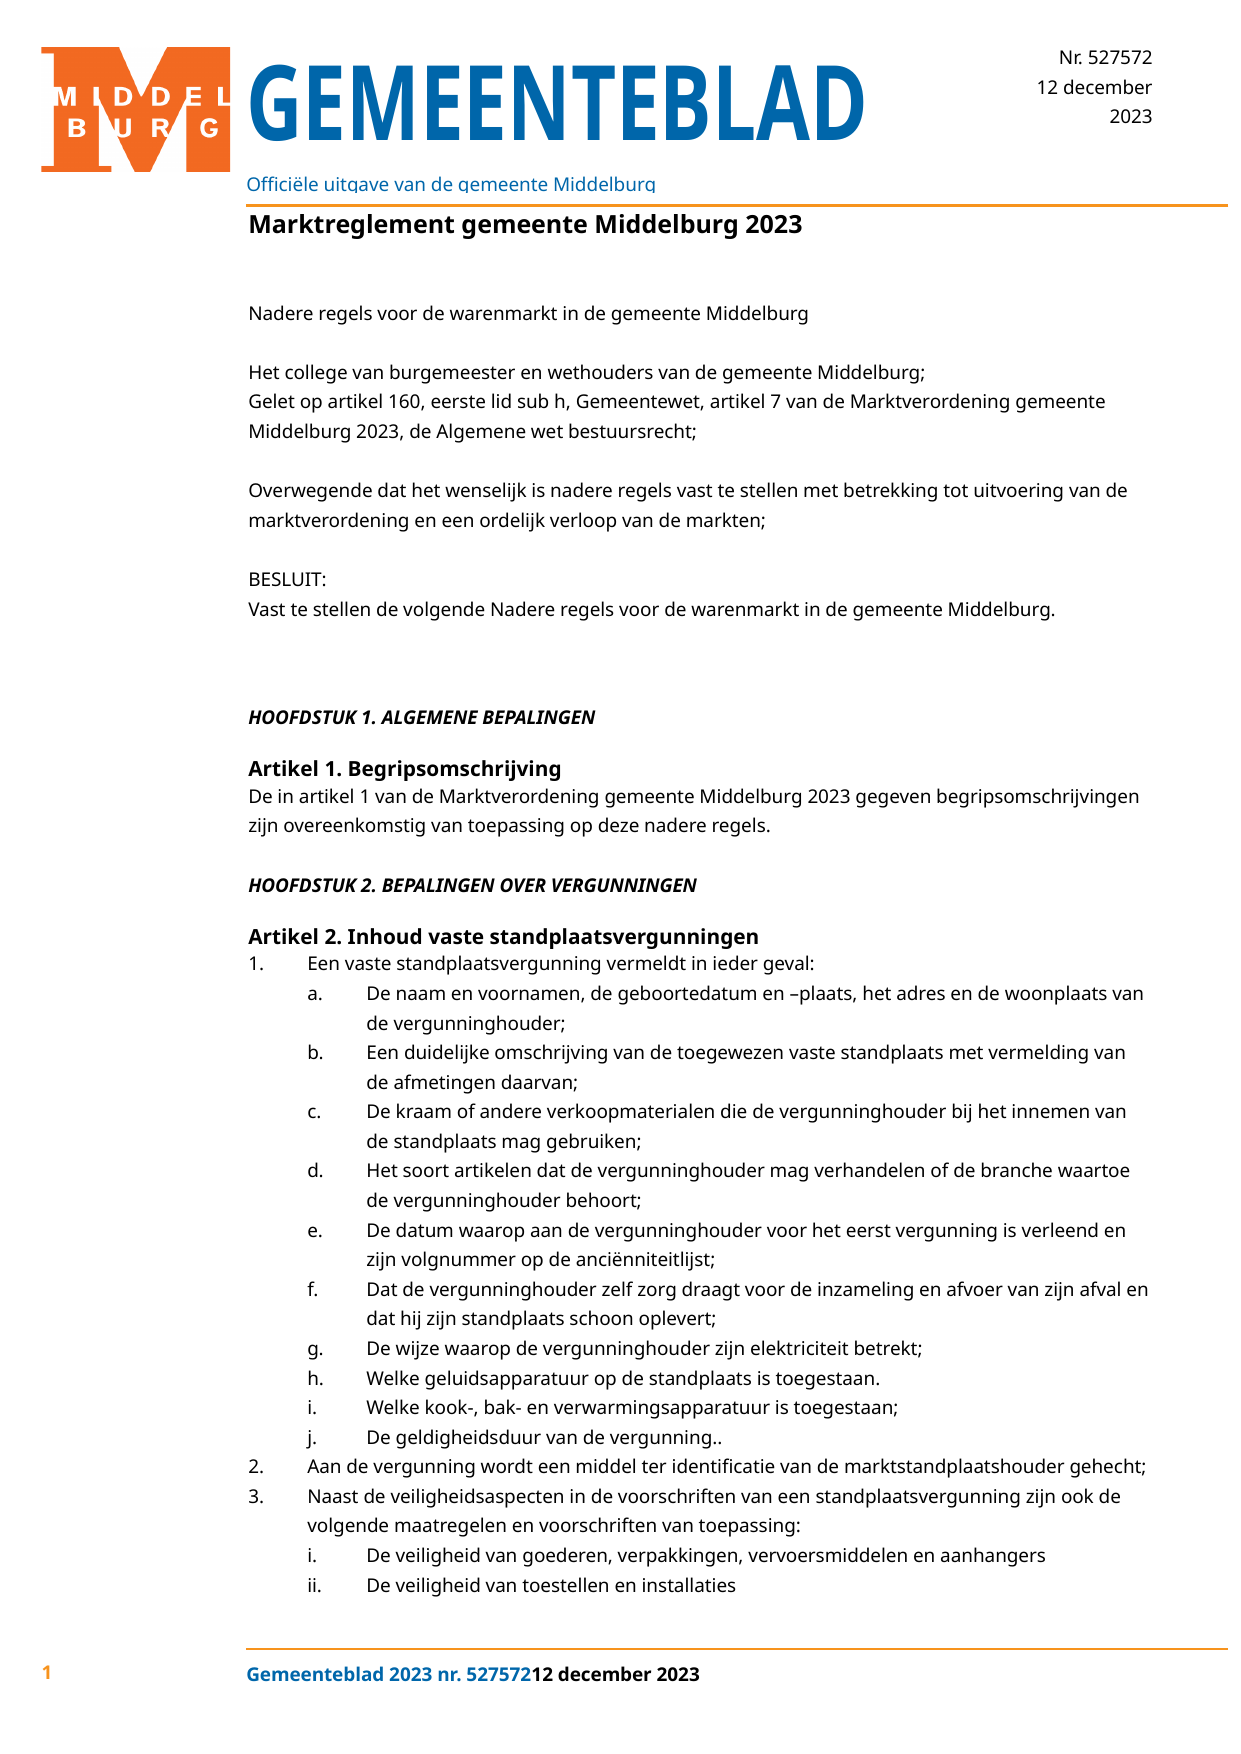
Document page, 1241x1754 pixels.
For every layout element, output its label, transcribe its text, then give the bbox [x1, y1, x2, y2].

text De in artikel 1 van de Marktverordening gemeente Middelburg 2023 gegeven begripsomschrijvingen zijn overeenkomstig van toepassing op deze nadere regels. [248, 783, 1152, 838]
list Welke kook-, bak- en verwarmingsapparatuur is toegestaan; [307, 1394, 1152, 1420]
text BESLUIT: [248, 566, 1152, 592]
list De datum waarop aan de vergunninghouder voor het eerst vergunning is verleend en zijn volgnummer op de anciënniteitlijst; [307, 1217, 1152, 1272]
list Een vaste standplaatsvergunning vermeldt in ieder geval: [248, 951, 1152, 976]
text Overwegende dat het wenselijk is nadere regels vast te stellen met betrekking tot uitvoering van de marktverordening en een ordelijk verloop van de markten; [248, 477, 1152, 533]
text Marktreglement gemeente Middelburg 2023 [248, 207, 1152, 241]
text Gelet op artikel 160, eerste lid sub h, Gemeentewet, artikel 7 van de Marktverordening gemeente Middelburg 2023, de Algemene wet bestuursrecht; [248, 389, 1152, 444]
text Vast te stellen de volgende Nadere regels voor de warenmarkt in de gemeente Middelburg. [248, 596, 1152, 621]
list De naam en voornamen, de geboortedatum en –plaats, het adres en de woonplaats van de vergunninghouder; [307, 980, 1152, 1036]
list De kraam of andere verkoopmaterialen die de vergunninghouder bij het innemen van de standplaats mag gebruiken; [307, 1098, 1152, 1154]
text HOOFDSTUK 1. ALGEMENE BEPALINGEN [248, 704, 1152, 730]
text HOOFDSTUK 2. BEPALINGEN OVER VERGUNNINGEN [248, 872, 1152, 897]
list Naast de veiligheidsaspecten in de voorschriften van een standplaatsvergunning zijn ook de volgende maatregelen en voorschriften van toepassing: [248, 1483, 1152, 1538]
list Het soort artikelen dat de vergunninghouder mag verhandelen of de branche waartoe de vergunninghouder behoort; [307, 1158, 1152, 1213]
list De veiligheid van toestellen en installaties [307, 1572, 1152, 1598]
list Een duidelijke omschrijving van de toegewezen vaste standplaats met vermelding van de afmetingen daarvan; [307, 1039, 1152, 1095]
list Welke geluidsapparatuur op de standplaats is toegestaan. [307, 1365, 1152, 1391]
list Aan de vergunning wordt een middel ter identificatie van de marktstandplaatshouder gehecht; [248, 1453, 1152, 1479]
list De veiligheid van goederen, verpakkingen, vervoersmiddelen en aanhangers [307, 1542, 1152, 1568]
list Dat de vergunninghouder zelf zorg draagt voor de inzameling en afvoer van zijn afval en dat hij zijn standplaats schoon oplevert; [307, 1276, 1152, 1331]
picture [41, 47, 231, 172]
text Artikel 1. Begripsomschrijving [248, 754, 1152, 783]
list De wijze waarop de vergunninghouder zijn elektriciteit betrekt; [307, 1335, 1152, 1361]
list De geldigheidsduur van de vergunning.. [307, 1424, 1152, 1450]
text Artikel 2. Inhoud vaste standplaatsvergunningen [248, 922, 1152, 951]
text Het college van burgemeester en wethouders van de gemeente Middelburg; [248, 359, 1152, 385]
text Nadere regels voor de warenmarkt in de gemeente Middelburg [248, 300, 1152, 326]
